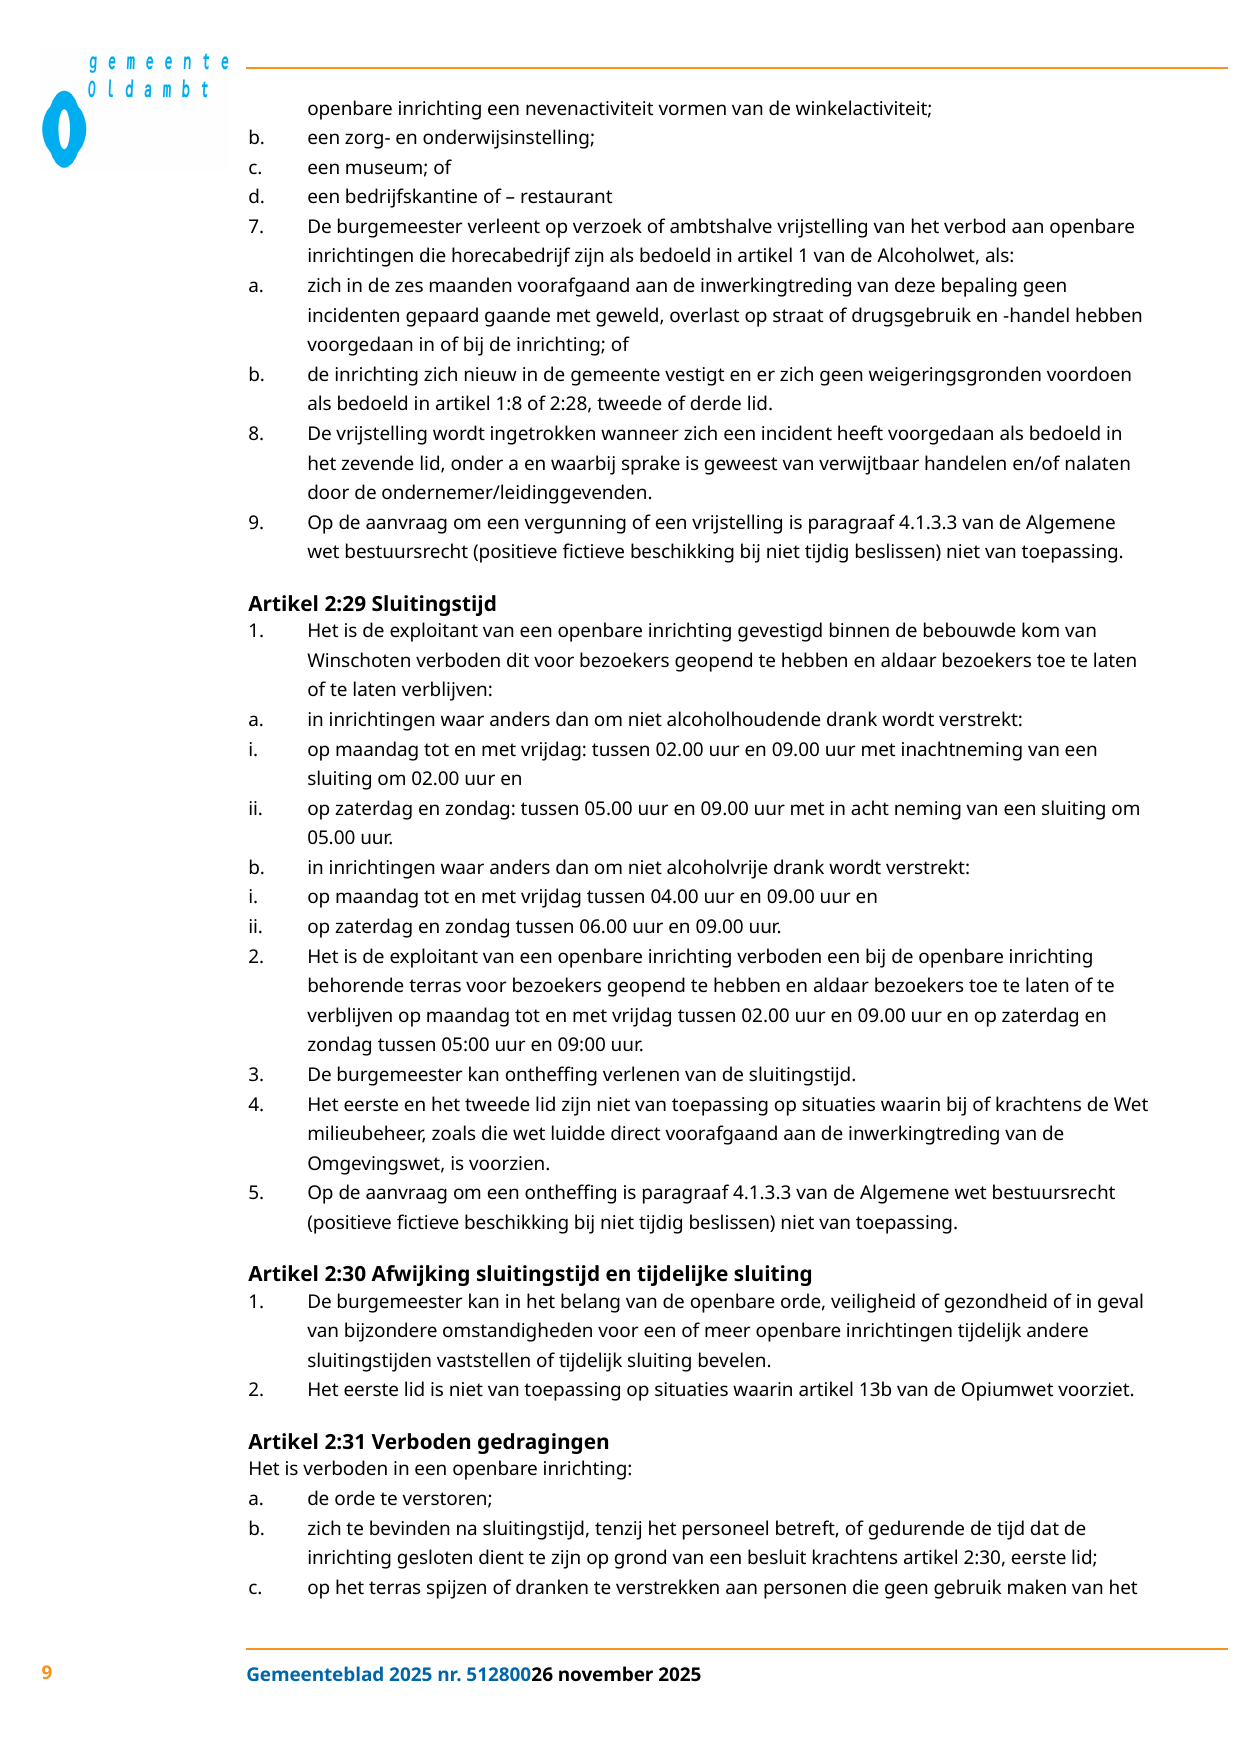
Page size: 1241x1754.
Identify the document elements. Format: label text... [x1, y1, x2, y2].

list in inrichtingen waar anders dan om niet alcoholhoudende drank wordt verstrekt: [248, 706, 1152, 732]
text Artikel 2:31 Verboden gedragingen [248, 1427, 1152, 1456]
list op zaterdag en zondag: tussen 05.00 uur en 09.00 uur met in acht neming van een sluiting om 05.00 uur. [248, 795, 1152, 850]
list openbare inrichting een nevenactiviteit vormen van de winkelactiviteit; [248, 95, 1152, 121]
list De burgemeester kan ontheffing verlenen van de sluitingstijd. [248, 1061, 1152, 1087]
text Artikel 2:29 Sluitingstijd [248, 589, 1152, 617]
list Het is de exploitant van een openbare inrichting verboden een bij de openbare inrichting behorende terras voor bezoekers geopend te hebben en aldaar bezoekers toe te laten of te verblijven op maandag tot en met vrijdag tussen 02.00 uur en 09.00 uur en op zaterdag en zondag tussen 05:00 uur en 09:00 uur. [248, 943, 1152, 1057]
list op het terras spijzen of dranken te verstrekken aan personen die geen gebruik maken van het [248, 1574, 1152, 1599]
list De burgemeester verleent op verzoek of ambtshalve vrijstelling van het verbod aan openbare inrichtingen die horecabedrijf zijn als bedoeld in artikel 1 van de Alcoholwet, als: [248, 213, 1152, 268]
list een bedrijfskantine of – restaurant [248, 183, 1152, 209]
list zich in de zes maanden voorafgaand aan de inwerkingtreding van deze bepaling geen incidenten gepaard gaande met geweld, overlast op straat of drugsgebruik en -handel hebben voorgedaan in of bij de inrichting; of [248, 272, 1152, 357]
list Op de aanvraag om een vergunning of een vrijstelling is paragraaf 4.1.3.3 van de Algemene wet bestuursrecht (positieve fictieve beschikking bij niet tijdig beslissen) niet van toepassing. [248, 509, 1152, 564]
list zich te bevinden na sluitingstijd, tenzij het personeel betreft, of gedurende de tijd dat de inrichting gesloten dient te zijn op grond van een besluit krachtens artikel 2:30, eerste lid; [248, 1515, 1152, 1570]
list Het eerste lid is niet van toepassing op situaties waarin artikel 13b van de Opiumwet voorziet. [248, 1377, 1152, 1402]
list op maandag tot en met vrijdag tussen 04.00 uur en 09.00 uur en [248, 884, 1152, 909]
list op zaterdag en zondag tussen 06.00 uur en 09.00 uur. [248, 913, 1152, 939]
text Artikel 2:30 Afwijking sluitingstijd en tijdelijke sluiting [248, 1259, 1152, 1288]
list De vrijstelling wordt ingetrokken wanneer zich een incident heeft voorgedaan als bedoeld in het zevende lid, onder a en waarbij sprake is geweest van verwijtbaar handelen en/of nalaten door de ondernemer/leidinggevenden. [248, 420, 1152, 505]
list een museum; of [248, 154, 1152, 180]
list in inrichtingen waar anders dan om niet alcoholvrije drank wordt verstrekt: [248, 854, 1152, 880]
list op maandag tot en met vrijdag: tussen 02.00 uur en 09.00 uur met inachtneming van een sluiting om 02.00 uur en [248, 736, 1152, 791]
text Het is verboden in een openbare inrichting: [248, 1456, 1152, 1481]
list de orde te verstoren; [248, 1485, 1152, 1511]
list de inrichting zich nieuw in de gemeente vestigt en er zich geen weigeringsgronden voordoen als bedoeld in artikel 1:8 of 2:28, tweede of derde lid. [248, 361, 1152, 416]
list De burgemeester kan in het belang van de openbare orde, veiligheid of gezondheid of in geval van bijzondere omstandigheden voor een of meer openbare inrichtingen tijdelijk andere sluitingstijden vaststellen of tijdelijk sluiting bevelen. [248, 1288, 1152, 1373]
list een zorg- en onderwijsinstelling; [248, 124, 1152, 150]
picture [41, 47, 231, 172]
list Het eerste en het tweede lid zijn niet van toepassing op situaties waarin bij of krachtens de Wet milieubeheer, zoals die wet luidde direct voorafgaand aan de inwerkingtreding van de Omgevingswet, is voorzien. [248, 1091, 1152, 1176]
list Het is de exploitant van een openbare inrichting gevestigd binnen de bebouwde kom van Winschoten verboden dit voor bezoekers geopend te hebben en aldaar bezoekers toe te laten of te laten verblijven: [248, 617, 1152, 702]
list Op de aanvraag om een ontheffing is paragraaf 4.1.3.3 van de Algemene wet bestuursrecht (positieve fictieve beschikking bij niet tijdig beslissen) niet van toepassing. [248, 1179, 1152, 1235]
